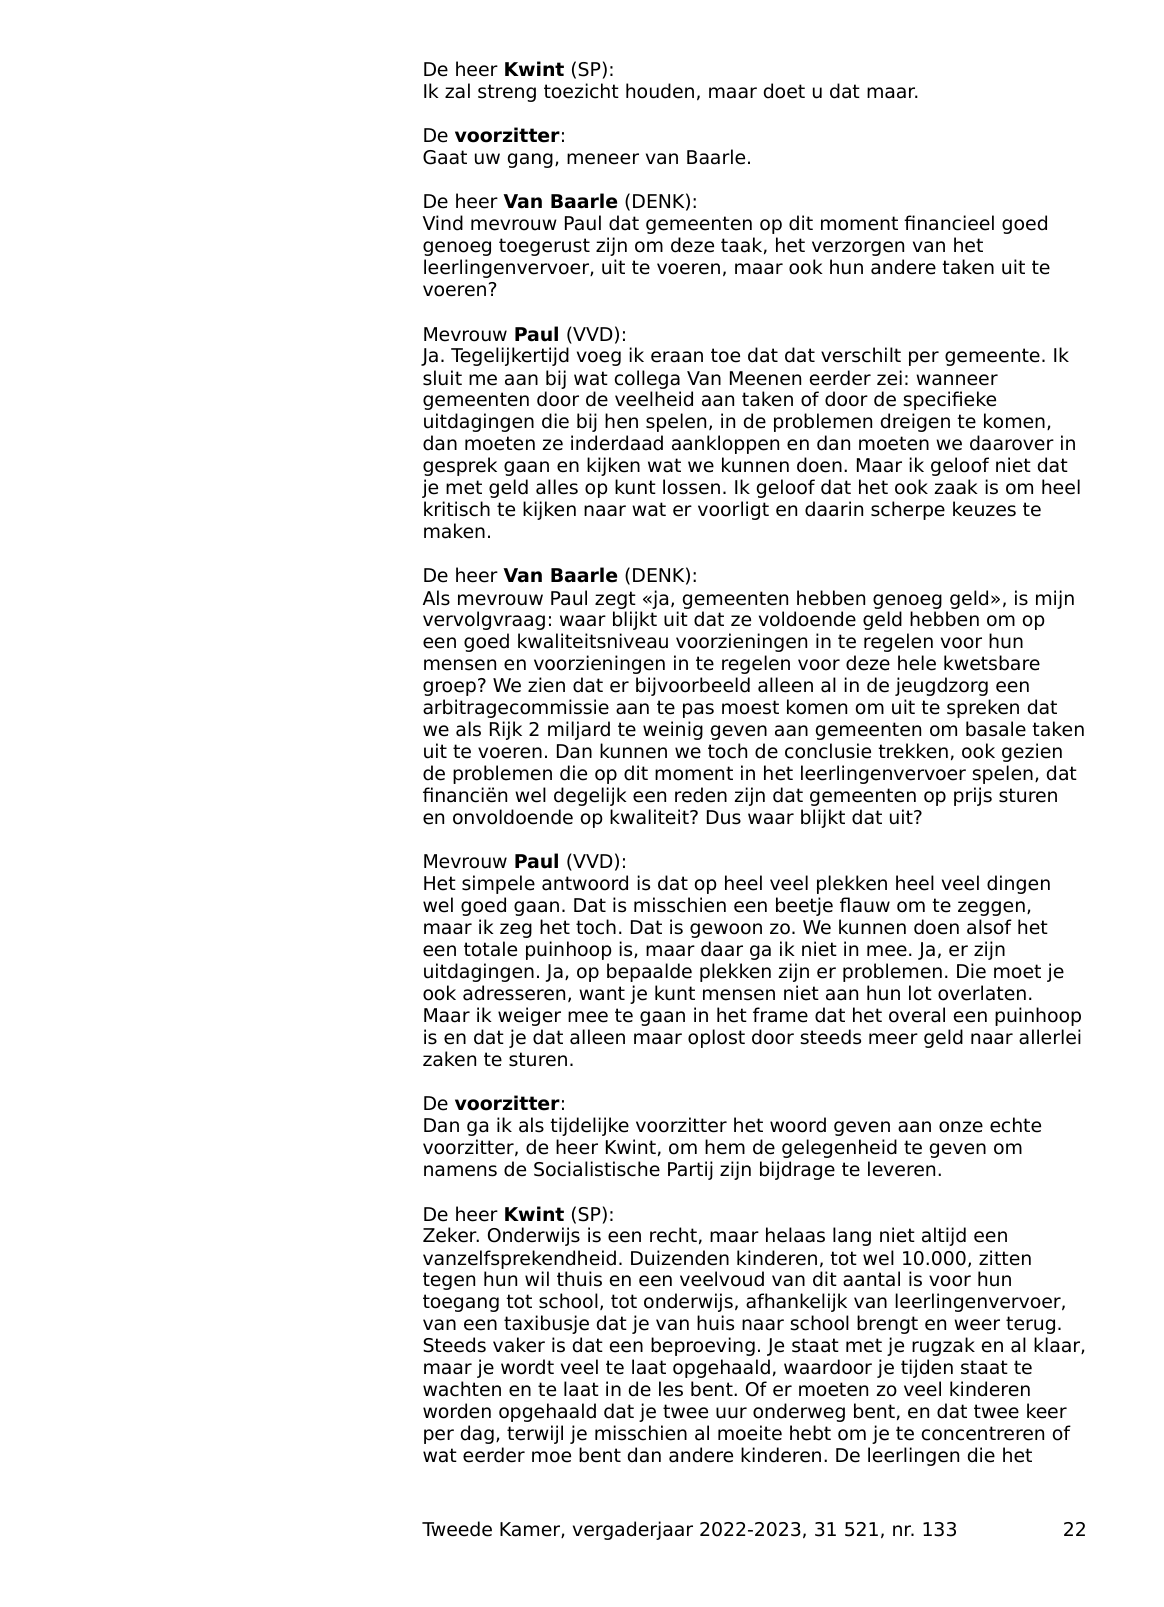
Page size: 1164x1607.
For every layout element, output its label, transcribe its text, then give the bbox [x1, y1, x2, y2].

text De heer Van Baarle (DENK): [422, 565, 1087, 587]
text Zeker. Onderwijs is een recht, maar helaas lang niet altijd een vanzelfsprekendheid. Duizenden kinderen, tot wel 10.000, zitten tegen hun wil thuis en een veelvoud van dit aantal is voor hun toegang tot school, tot onderwijs, afhankelijk van leerlingenvervoer, van een taxibusje dat je van huis naar school brengt en weer terug. Steeds vaker is dat een beproeving. Je staat met je rugzak en al klaar, maar je wordt veel te laat opgehaald, waardoor je tijden staat te wachten en te laat in de les bent. Of er moeten zo veel kinderen worden opgehaald dat je twee uur onderweg bent, en dat twee keer per dag, terwijl je misschien al moeite hebt om je te concentreren of wat eerder moe bent dan andere kinderen. De leerlingen die het [422, 1225, 1087, 1467]
text De voorzitter: [422, 125, 1087, 147]
text Gaat uw gang, meneer van Baarle. [422, 147, 1087, 169]
text Ik zal streng toezicht houden, maar doet u dat maar. [422, 81, 1087, 103]
text De voorzitter: [422, 1093, 1087, 1115]
text De heer Van Baarle (DENK): [422, 191, 1087, 213]
text Vind mevrouw Paul dat gemeenten op dit moment financieel goed genoeg toegerust zijn om deze taak, het verzorgen van het leerlingenvervoer, uit te voeren, maar ook hun andere taken uit te voeren? [422, 213, 1087, 301]
text Mevrouw Paul (VVD): [422, 851, 1087, 873]
text De heer Kwint (SP): [422, 1203, 1087, 1225]
text De heer Kwint (SP): [422, 59, 1087, 81]
text Het simpele antwoord is dat op heel veel plekken heel veel dingen wel goed gaan. Dat is misschien een beetje flauw om te zeggen, maar ik zeg het toch. Dat is gewoon zo. We kunnen doen alsof het een totale puinhoop is, maar daar ga ik niet in mee. Ja, er zijn uitdagingen. Ja, op bepaalde plekken zijn er problemen. Die moet je ook adresseren, want je kunt mensen niet aan hun lot overlaten. Maar ik weiger mee te gaan in het frame dat het overal een puinhoop is en dat je dat alleen maar oplost door steeds meer geld naar allerlei zaken te sturen. [422, 873, 1087, 1071]
text Ja. Tegelijkertijd voeg ik eraan toe dat dat verschilt per gemeente. Ik sluit me aan bij wat collega Van Meenen eerder zei: wanneer gemeenten door de veelheid aan taken of door de specifieke uitdagingen die bij hen spelen, in de problemen dreigen te komen, dan moeten ze inderdaad aankloppen en dan moeten we daarover in gesprek gaan en kijken wat we kunnen doen. Maar ik geloof niet dat je met geld alles op kunt lossen. Ik geloof dat het ook zaak is om heel kritisch te kijken naar wat er voorligt en daarin scherpe keuzes te maken. [422, 345, 1087, 543]
text Mevrouw Paul (VVD): [422, 323, 1087, 345]
text Als mevrouw Paul zegt «ja, gemeenten hebben genoeg geld», is mijn vervolgvraag: waar blijkt uit dat ze voldoende geld hebben om op een goed kwaliteitsniveau voorzieningen in te regelen voor hun mensen en voorzieningen in te regelen voor deze hele kwetsbare groep? We zien dat er bijvoorbeeld alleen al in de jeugdzorg een arbitragecommissie aan te pas moest komen om uit te spreken dat we als Rijk 2 miljard te weinig geven aan gemeenten om basale taken uit te voeren. Dan kunnen we toch de conclusie trekken, ook gezien de problemen die op dit moment in het leerlingenvervoer spelen, dat financiën wel degelijk een reden zijn dat gemeenten op prijs sturen en onvoldoende op kwaliteit? Dus waar blijkt dat uit? [422, 587, 1087, 829]
text Dan ga ik als tijdelijke voorzitter het woord geven aan onze echte voorzitter, de heer Kwint, om hem de gelegenheid te geven om namens de Socialistische Partij zijn bijdrage te leveren. [422, 1115, 1087, 1181]
